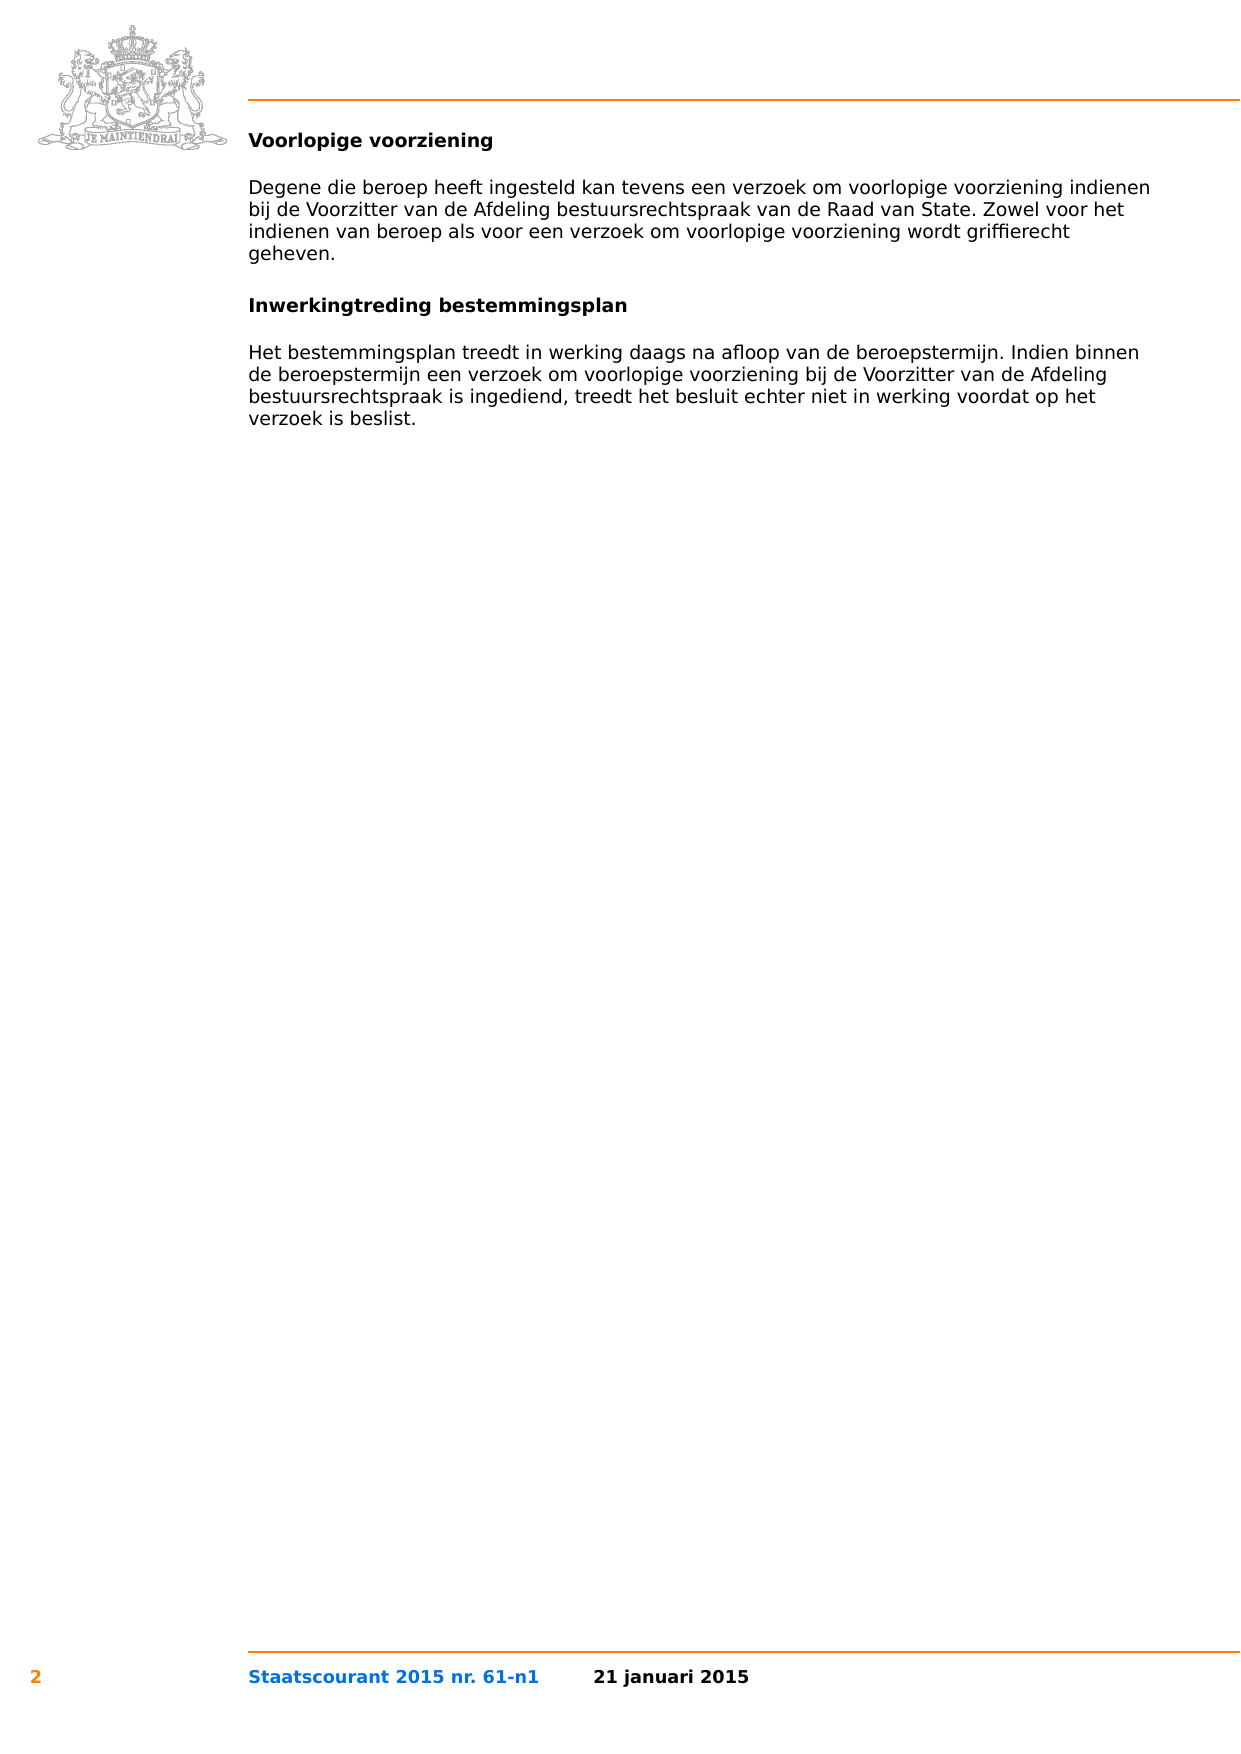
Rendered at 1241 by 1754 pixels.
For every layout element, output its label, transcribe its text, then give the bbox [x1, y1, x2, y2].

text Het bestemmingsplan treedt in werking daags na afloop van de beroepstermijn. Indien binnen de beroepstermijn een verzoek om voorlopige voorziening bij de Voorzitter van de Afdeling bestuursrechtspraak is ingediend, treedt het besluit echter niet in werking voordat op het verzoek is beslist. [248, 342, 1163, 430]
picture [38, 25, 227, 150]
subtitle Voorlopige voorziening [248, 130, 1163, 152]
text Degene die beroep heeft ingesteld kan tevens een verzoek om voorlopige voorziening indienen bij de Voorzitter van de Afdeling bestuursrechtspraak van de Raad van State. Zowel voor het indienen van beroep als voor een verzoek om voorlopige voorziening wordt griffierecht geheven. [248, 177, 1163, 265]
subtitle Inwerkingtreding bestemmingsplan [248, 295, 1163, 317]
